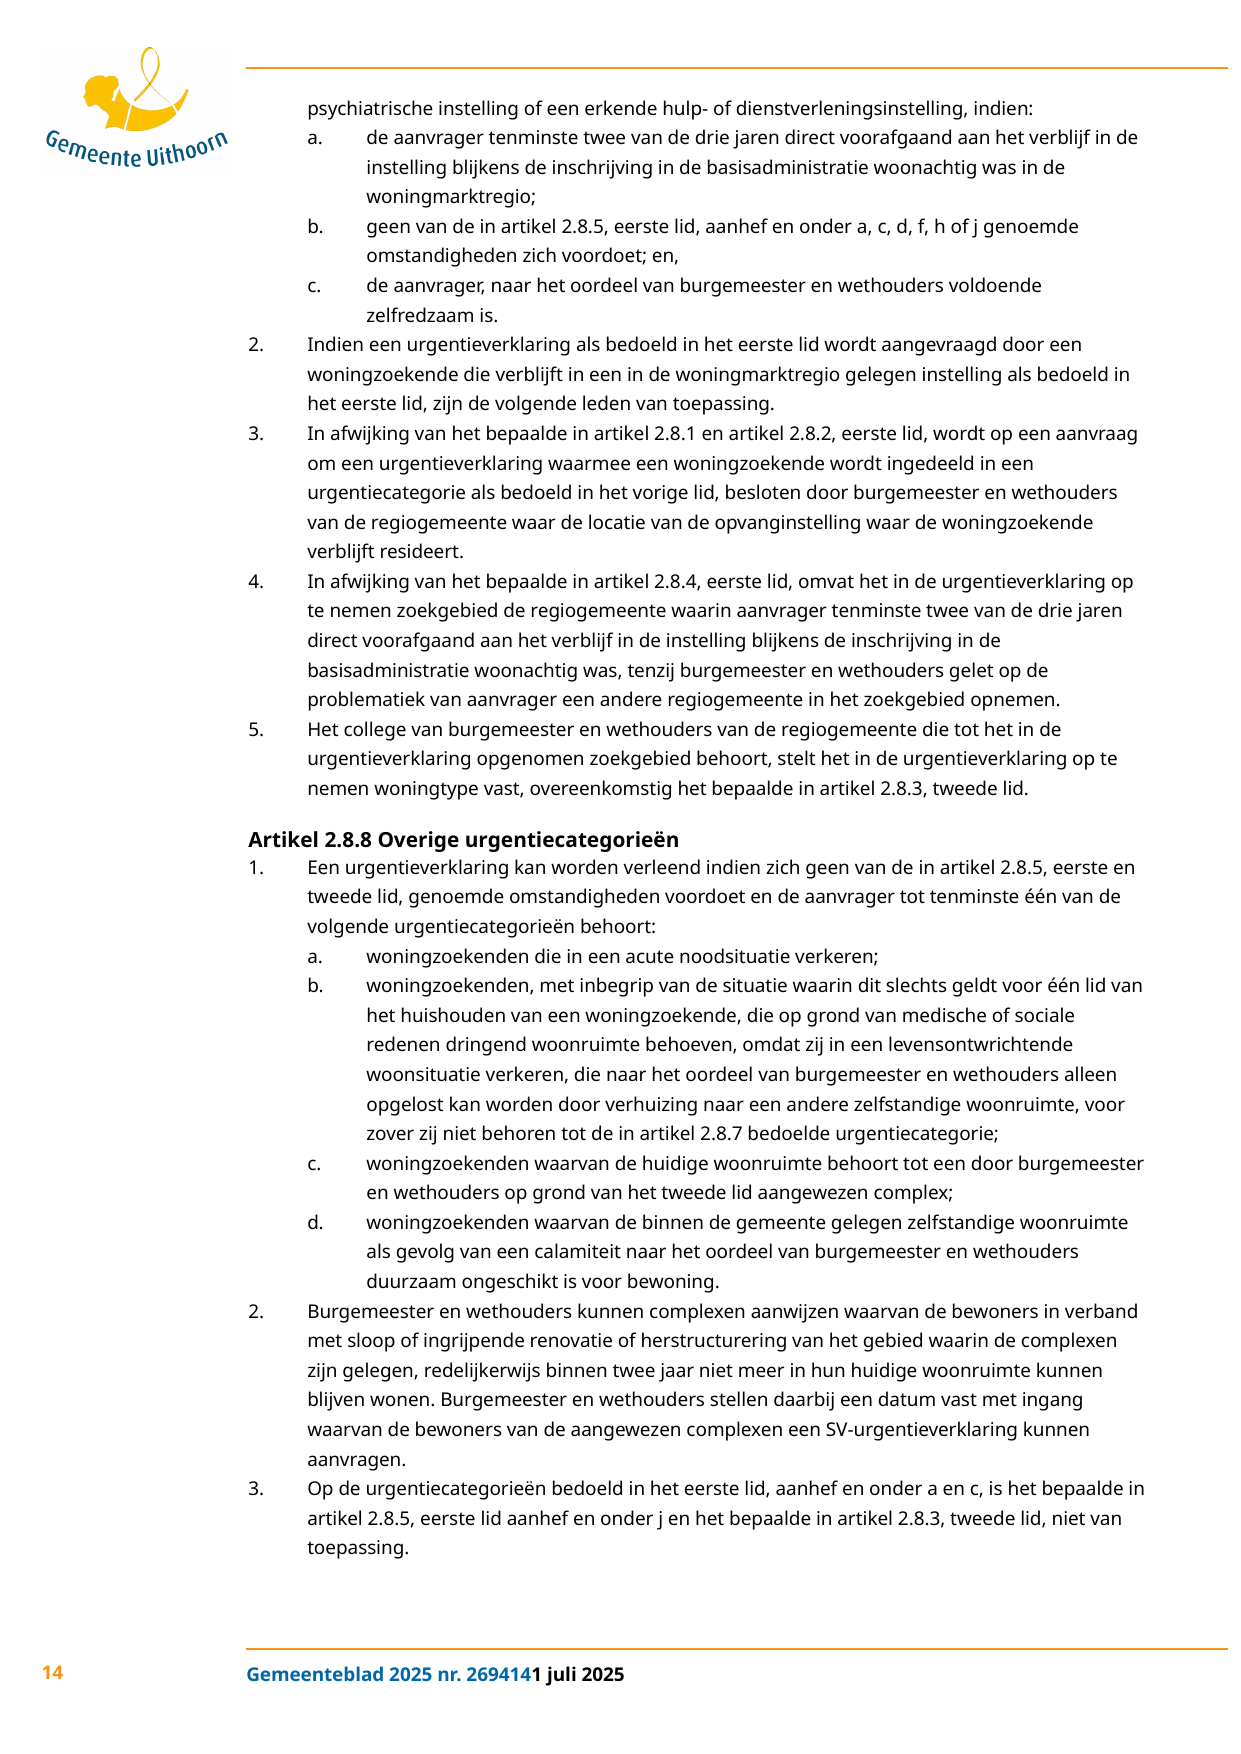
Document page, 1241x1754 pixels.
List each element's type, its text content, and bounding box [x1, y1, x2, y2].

list In afwijking van het bepaalde in artikel 2.8.1 en artikel 2.8.2, eerste lid, wordt op een aanvraag om een urgentieverklaring waarmee een woningzoekende wordt ingedeeld in een urgentiecategorie als bedoeld in het vorige lid, besloten door burgemeester en wethouders van de regiogemeente waar de locatie van de opvanginstelling waar de woningzoekende verblijft resideert. [248, 420, 1152, 564]
list Een urgentieverklaring kan worden verleend indien zich geen van de in artikel 2.8.5, eerste en tweede lid, genoemde omstandigheden voordoet en de aanvrager tot tenminste één van de volgende urgentiecategorieën behoort: [248, 854, 1152, 939]
list Het college van burgemeester en wethouders van de regiogemeente die tot het in de urgentieverklaring opgenomen zoekgebied behoort, stelt het in de urgentieverklaring op te nemen woningtype vast, overeenkomstig het bepaalde in artikel 2.8.3, tweede lid. [248, 716, 1152, 801]
list geen van de in artikel 2.8.5, eerste lid, aanhef en onder a, c, d, f, h of j genoemde omstandigheden zich voordoet; en, [307, 213, 1152, 268]
list Op de urgentiecategorieën bedoeld in het eerste lid, aanhef en onder a en c, is het bepaalde in artikel 2.8.5, eerste lid aanhef en onder j en het bepaalde in artikel 2.8.3, tweede lid, niet van toepassing. [248, 1475, 1152, 1560]
list woningzoekenden waarvan de binnen de gemeente gelegen zelfstandige woonruimte als gevolg van een calamiteit naar het oordeel van burgemeester en wethouders duurzaam ongeschikt is voor bewoning. [307, 1209, 1152, 1294]
list de aanvrager tenminste twee van de drie jaren direct voorafgaand aan het verblijf in de instelling blijkens de inschrijving in de basisadministratie woonachtig was in de woningmarktregio; [307, 124, 1152, 209]
list In afwijking van het bepaalde in artikel 2.8.4, eerste lid, omvat het in de urgentieverklaring op te nemen zoekgebied de regiogemeente waarin aanvrager tenminste twee van de drie jaren direct voorafgaand aan het verblijf in de instelling blijkens de inschrijving in de basisadministratie woonachtig was, tenzij burgemeester en wethouders gelet op de problematiek van aanvrager een andere regiogemeente in het zoekgebied opnemen. [248, 568, 1152, 712]
text Artikel 2.8.8 Overige urgentiecategorieën [248, 826, 1152, 854]
list woningzoekenden, met inbegrip van de situatie waarin dit slechts geldt voor één lid van het huishouden van een woningzoekende, die op grond van medische of sociale redenen dringend woonruimte behoeven, omdat zij in een levensontwrichtende woonsituatie verkeren, die naar het oordeel van burgemeester en wethouders alleen opgelost kan worden door verhuizing naar een andere zelfstandige woonruimte, voor zover zij niet behoren tot de in artikel 2.8.7 bedoelde urgentiecategorie; [307, 972, 1152, 1146]
list woningzoekenden waarvan de huidige woonruimte behoort tot een door burgemeester en wethouders op grond van het tweede lid aangewezen complex; [307, 1150, 1152, 1205]
list de aanvrager, naar het oordeel van burgemeester en wethouders voldoende zelfredzaam is. [307, 272, 1152, 328]
list Burgemeester en wethouders kunnen complexen aanwijzen waarvan de bewoners in verband met sloop of ingrijpende renovatie of herstructurering van het gebied waarin de complexen zijn gelegen, redelijkerwijs binnen twee jaar niet meer in hun huidige woonruimte kunnen blijven wonen. Burgemeester en wethouders stellen daarbij een datum vast met ingang waarvan de bewoners van de aangewezen complexen een SV-urgentieverklaring kunnen aanvragen. [248, 1298, 1152, 1471]
list woningzoekenden die in een acute noodsituatie verkeren; [307, 943, 1152, 968]
list Indien een urgentieverklaring als bedoeld in het eerste lid wordt aangevraagd door een woningzoekende die verblijft in een in de woningmarktregio gelegen instelling als bedoeld in het eerste lid, zijn de volgende leden van toepassing. [248, 331, 1152, 416]
list psychiatrische instelling of een erkende hulp- of dienstverleningsinstelling, indien: [248, 95, 1152, 121]
picture [41, 47, 231, 172]
